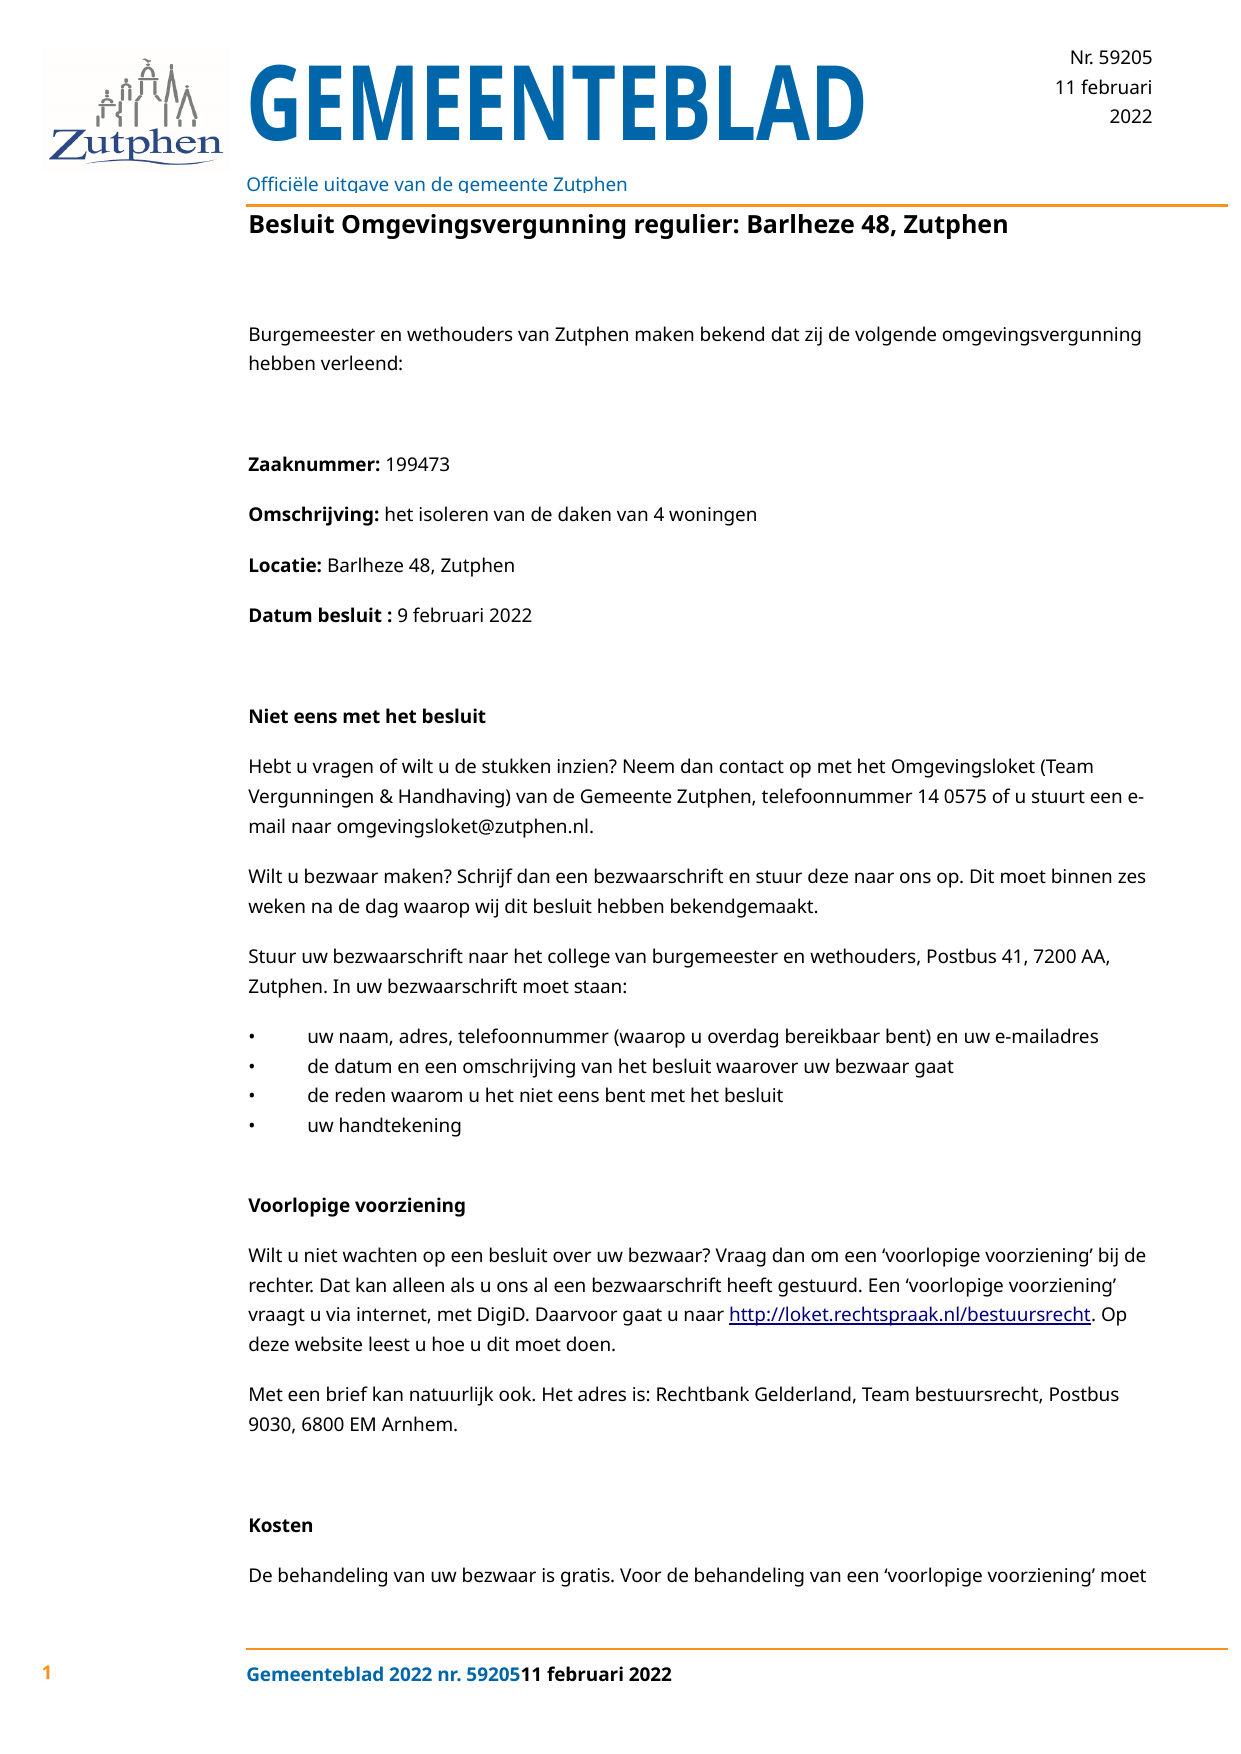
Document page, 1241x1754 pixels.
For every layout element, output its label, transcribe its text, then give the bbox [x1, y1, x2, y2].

text Voorlopige voorziening [248, 1192, 1152, 1218]
text Zaaknummer: 199473 [248, 451, 1152, 477]
text Wilt u niet wachten op een besluit over uw bezwaar? Vraag dan om een ‘voorlopige voorziening’ bij de rechter. Dat kan alleen als u ons al een bezwaarschrift heeft gestuurd. Een ‘voorlopige voorziening’ vraagt u via internet, met DigiD. Daarvoor gaat u naar http://loket.rechtspraak.nl/bestuursrecht. Op deze website leest u hoe u dit moet doen. [248, 1242, 1152, 1357]
list de reden waarom u het niet eens bent met het besluit [248, 1082, 1152, 1108]
picture [41, 47, 231, 172]
text Stuur uw bezwaarschrift naar het college van burgemeester en wethouders, Postbus 41, 7200 AA, Zutphen. In uw bezwaarschrift moet staan: [248, 943, 1152, 998]
list uw naam, adres, telefoonnummer (waarop u overdag bereikbaar bent) en uw e-mailadres [248, 1023, 1152, 1049]
text Kosten [248, 1512, 1152, 1538]
list de datum en een omschrijving van het besluit waarover uw bezwaar gaat [248, 1053, 1152, 1078]
text Wilt u bezwaar maken? Schrijf dan een bezwaarschrift en stuur deze naar ons op. Dit moet binnen zes weken na de dag waarop wij dit besluit hebben bekendgemaakt. [248, 863, 1152, 918]
text Besluit Omgevingsvergunning regulier: Barlheze 48, Zutphen [248, 207, 1152, 241]
text Burgemeester en wethouders van Zutphen maken bekend dat zij de volgende omgevingsvergunning hebben verleend: [248, 321, 1152, 376]
text Omschrijving: het isoleren van de daken van 4 woningen [248, 502, 1152, 527]
text Met een brief kan natuurlijk ook. Het adres is: Rechtbank Gelderland, Team bestuursrecht, Postbus 9030, 6800 EM Arnhem. [248, 1382, 1152, 1437]
text Hebt u vragen of wilt u de stukken inzien? Neem dan contact op met het Omgevingsloket (Team Vergunningen & Handhaving) van de Gemeente Zutphen, telefoonnummer 14 0575 of u stuurt een e-mail naar omgevingsloket@zutphen.nl. [248, 754, 1152, 838]
text Niet eens met het besluit [248, 703, 1152, 729]
text De behandeling van uw bezwaar is gratis. Voor de behandeling van een ‘voorlopige voorziening’ moet [248, 1562, 1152, 1588]
list uw handtekening [248, 1112, 1152, 1138]
text Locatie: Barlheze 48, Zutphen [248, 552, 1152, 578]
text Datum besluit : 9 februari 2022 [248, 602, 1152, 628]
